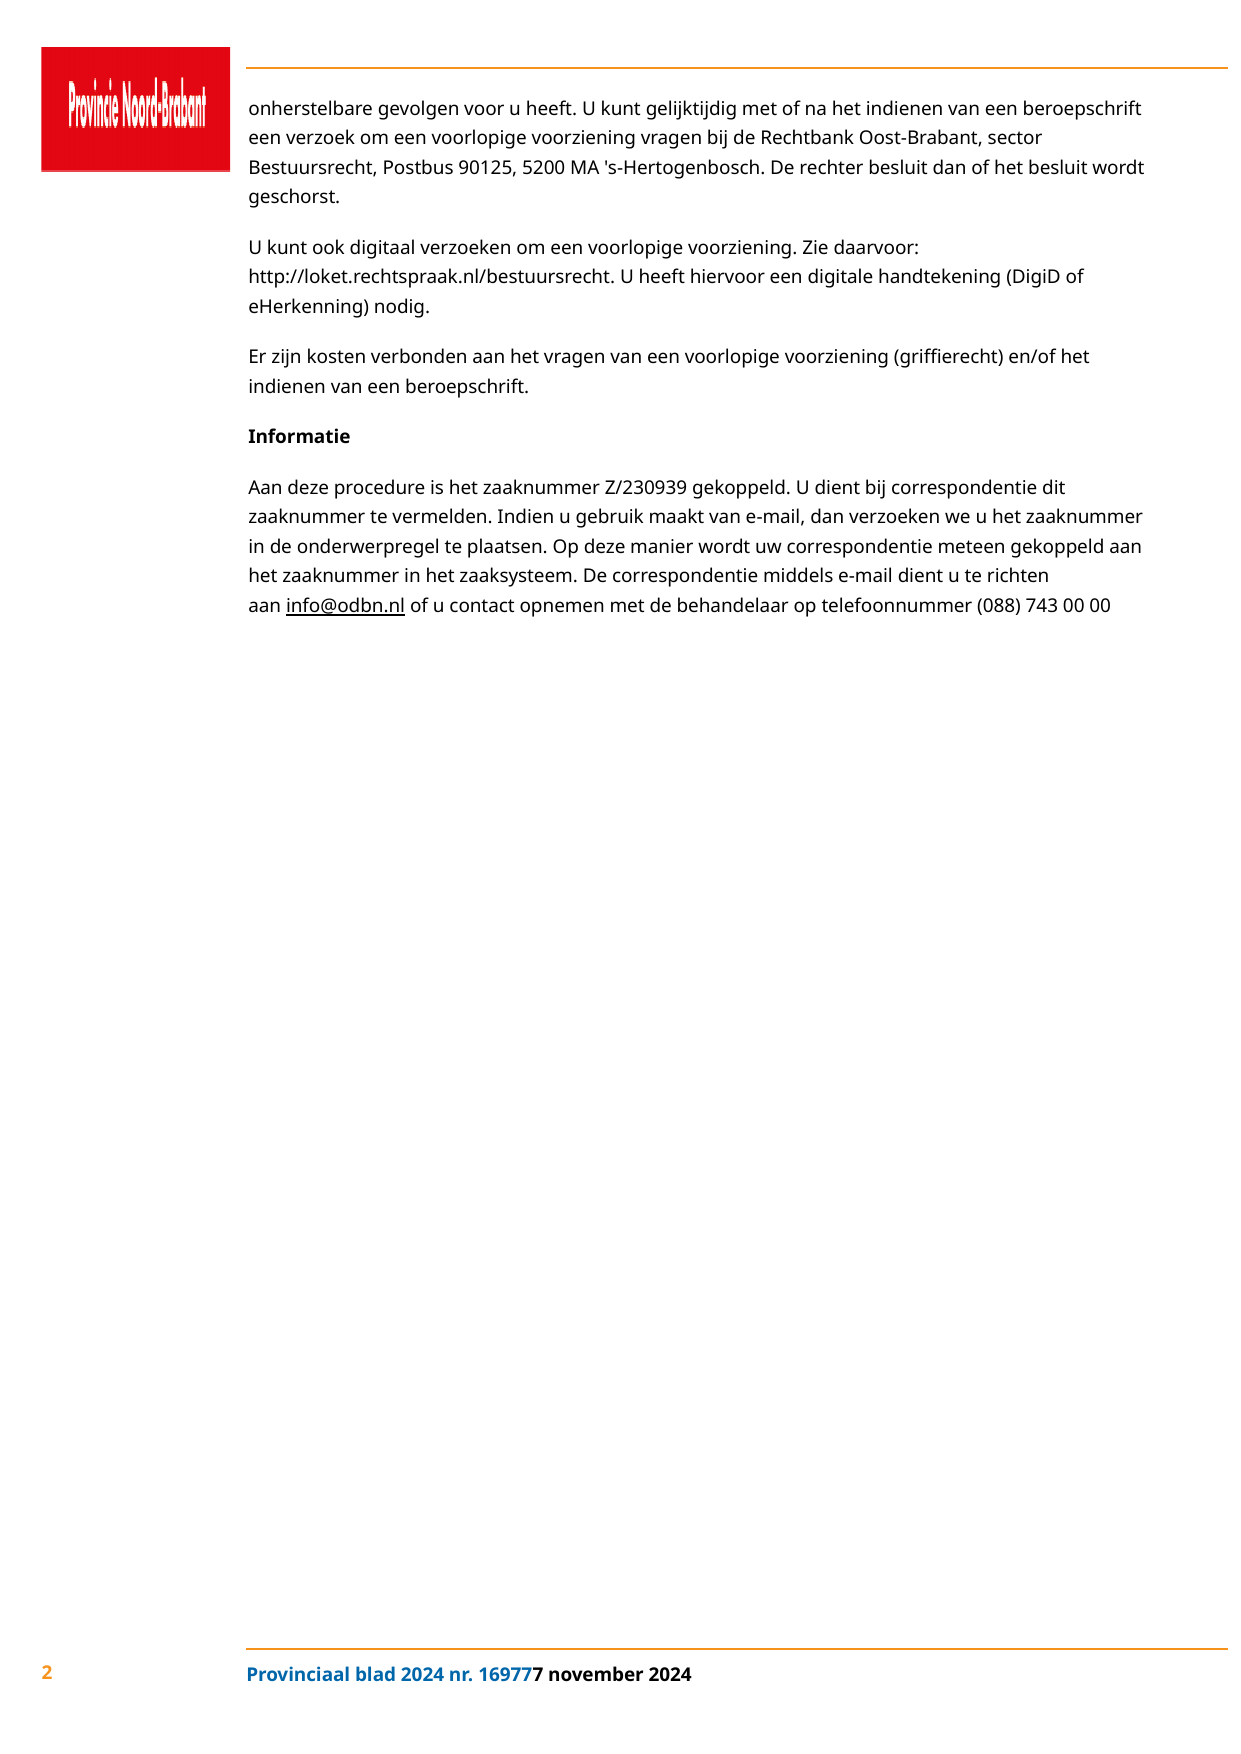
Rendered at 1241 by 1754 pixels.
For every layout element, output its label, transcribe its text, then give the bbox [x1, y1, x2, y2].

text U kunt ook digitaal verzoeken om een voorlopige voorziening. Zie daarvoor: http://loket.rechtspraak.nl/bestuursrecht. U heeft hiervoor een digitale handtekening (DigiD of eHerkenning) nodig. [248, 234, 1152, 319]
text Informatie [248, 423, 1152, 449]
text Aan deze procedure is het zaaknummer Z/230939 gekoppeld. U dient bij correspondentie dit zaaknummer te vermelden. Indien u gebruik maakt van e-mail, dan verzoeken we u het zaaknummer in de onderwerpregel te plaatsen. Op deze manier wordt uw correspondentie meteen gekoppeld aan het zaaknummer in het zaaksysteem. De correspondentie middels e-mail dient u te richten aan info@odbn.nl of u contact opnemen met de behandelaar op telefoonnummer (088) 743 00 00 [248, 474, 1152, 618]
text onherstelbare gevolgen voor u heeft. U kunt gelijktijdig met of na het indienen van een beroepschrift een verzoek om een voorlopige voorziening vragen bij de Rechtbank Oost-Brabant, sector Bestuursrecht, Postbus 90125, 5200 MA 's‑Hertogenbosch. De rechter besluit dan of het besluit wordt geschorst. [248, 95, 1152, 209]
text Er zijn kosten verbonden aan het vragen van een voorlopige voorziening (griffierecht) en/of het indienen van een beroepschrift. [248, 343, 1152, 399]
picture [41, 47, 231, 172]
